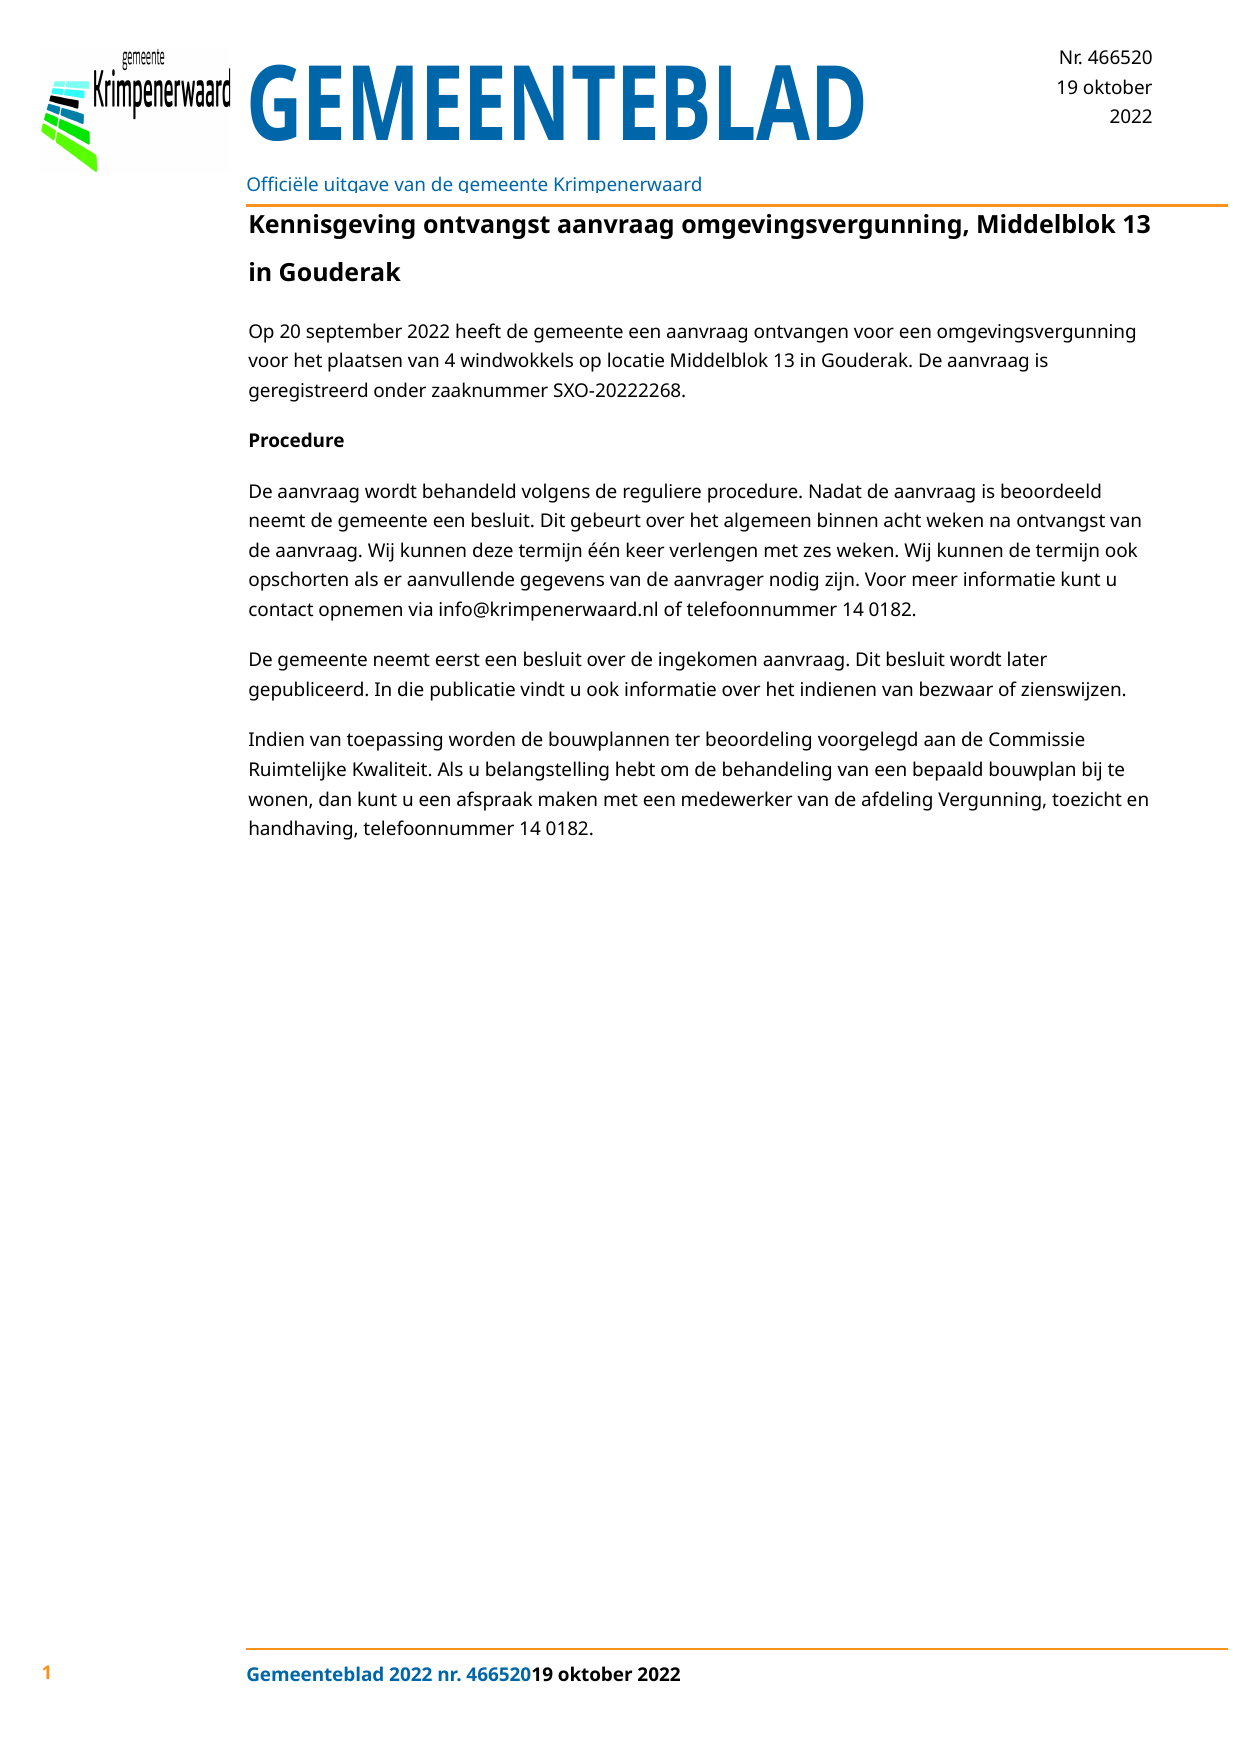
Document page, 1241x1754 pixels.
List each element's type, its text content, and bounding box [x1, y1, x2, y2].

text De aanvraag wordt behandeld volgens de reguliere procedure. Nadat de aanvraag is beoordeeld neemt de gemeente een besluit. Dit gebeurt over het algemeen binnen acht weken na ontvangst van de aanvraag. Wij kunnen deze termijn één keer verlengen met zes weken. Wij kunnen de termijn ook opschorten als er aanvullende gegevens van de aanvrager nodig zijn. Voor meer informatie kunt u contact opnemen via info@krimpenerwaard.nl of telefoonnummer 14 0182. [248, 478, 1152, 622]
text Kennisgeving ontvangst aanvraag omgevingsvergunning, Middelblok 13 in Gouderak [248, 207, 1152, 288]
text De gemeente neemt eerst een besluit over de ingekomen aanvraag. Dit besluit wordt later gepubliceerd. In die publicatie vindt u ook informatie over het indienen van bezwaar of zienswijzen. [248, 647, 1152, 702]
text Op 20 september 2022 heeft de gemeente een aanvraag ontvangen voor een omgevingsvergunning voor het plaatsen van 4 windwokkels op locatie Middelblok 13 in Gouderak. De aanvraag is geregistreerd onder zaaknummer SXO-20222268. [248, 318, 1152, 403]
text Procedure [248, 427, 1152, 453]
picture [41, 47, 231, 172]
text Indien van toepassing worden de bouwplannen ter beoordeling voorgelegd aan de Commissie Ruimtelijke Kwaliteit. Als u belangstelling hebt om de behandeling van een bepaald bouwplan bij te wonen, dan kunt u een afspraak maken met een medewerker van de afdeling Vergunning, toezicht en handhaving, telefoonnummer 14 0182. [248, 727, 1152, 841]
